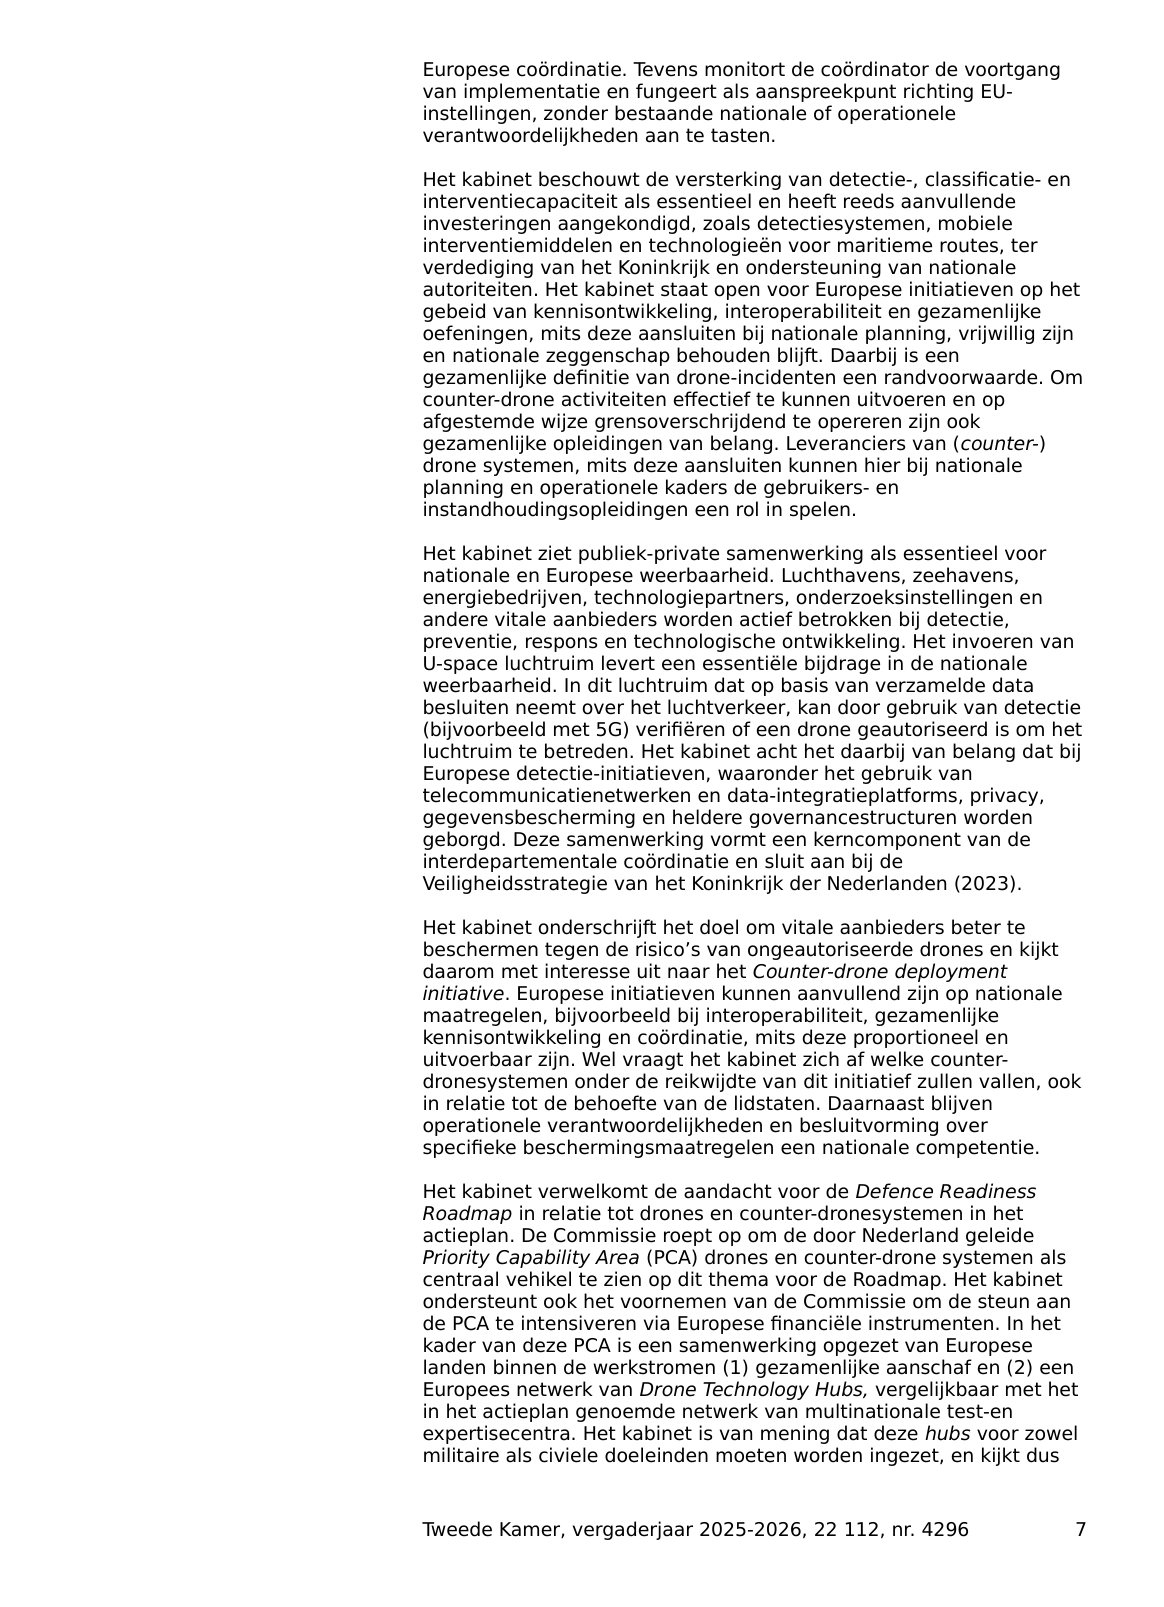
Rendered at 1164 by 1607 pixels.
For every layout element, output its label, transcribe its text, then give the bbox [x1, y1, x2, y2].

text Het kabinet ziet publiek-private samenwerking als essentieel voor nationale en Europese weerbaarheid. Luchthavens, zeehavens, energiebedrijven, technologiepartners, onderzoeksinstellingen en andere vitale aanbieders worden actief betrokken bij detectie, preventie, respons en technologische ontwikkeling. Het invoeren van U-space luchtruim levert een essentiële bijdrage in de nationale weerbaarheid. In dit luchtruim dat op basis van verzamelde data besluiten neemt over het luchtverkeer, kan door gebruik van detectie (bijvoorbeeld met 5G) verifiëren of een drone geautoriseerd is om het luchtruim te betreden. Het kabinet acht het daarbij van belang dat bij Europese detectie-initiatieven, waaronder het gebruik van telecommunicatienetwerken en data-integratieplatforms, privacy, gegevensbescherming en heldere governancestructuren worden geborgd. Deze samenwerking vormt een kerncomponent van de interdepartementale coördinatie en sluit aan bij de Veiligheidsstrategie van het Koninkrijk der Nederlanden (2023). [422, 543, 1087, 895]
text Het kabinet verwelkomt de aandacht voor de Defence Readiness Roadmap in relatie tot drones en counter-dronesystemen in het actieplan. De Commissie roept op om de door Nederland geleide Priority Capability Area (PCA) drones en counter-drone systemen als centraal vehikel te zien op dit thema voor de Roadmap. Het kabinet ondersteunt ook het voornemen van de Commissie om de steun aan de PCA te intensiveren via Europese financiële instrumenten. In het kader van deze PCA is een samenwerking opgezet van Europese landen binnen de werkstromen (1) gezamenlijke aanschaf en (2) een Europees netwerk van Drone Technology Hubs, vergelijkbaar met het in het actieplan genoemde netwerk van multinationale test-en expertisecentra. Het kabinet is van mening dat deze hubs voor zowel militaire als civiele doeleinden moeten worden ingezet, en kijkt dus [422, 1181, 1087, 1467]
text Europese coördinatie. Tevens monitort de coördinator de voortgang van implementatie en fungeert als aanspreekpunt richting EU-instellingen, zonder bestaande nationale of operationele verantwoordelijkheden aan te tasten. [422, 59, 1087, 147]
text Het kabinet onderschrijft het doel om vitale aanbieders beter te beschermen tegen de risico’s van ongeautoriseerde drones en kijkt daarom met interesse uit naar het Counter-drone deployment initiative. Europese initiatieven kunnen aanvullend zijn op nationale maatregelen, bijvoorbeeld bij interoperabiliteit, gezamenlijke kennisontwikkeling en coördinatie, mits deze proportioneel en uitvoerbaar zijn. Wel vraagt het kabinet zich af welke counter-dronesystemen onder de reikwijdte van dit initiatief zullen vallen, ook in relatie tot de behoefte van de lidstaten. Daarnaast blijven operationele verantwoordelijkheden en besluitvorming over specifieke beschermingsmaatregelen een nationale competentie. [422, 917, 1087, 1159]
text Het kabinet beschouwt de versterking van detectie-, classificatie- en interventiecapaciteit als essentieel en heeft reeds aanvullende investeringen aangekondigd, zoals detectiesystemen, mobiele interventiemiddelen en technologieën voor maritieme routes, ter verdediging van het Koninkrijk en ondersteuning van nationale autoriteiten. Het kabinet staat open voor Europese initiatieven op het gebeid van kennisontwikkeling, interoperabiliteit en gezamenlijke oefeningen, mits deze aansluiten bij nationale planning, vrijwillig zijn en nationale zeggenschap behouden blijft. Daarbij is een gezamenlijke definitie van drone-incidenten een randvoorwaarde. Om counter-drone activiteiten effectief te kunnen uitvoeren en op afgestemde wijze grensoverschrijdend te opereren zijn ook gezamenlijke opleidingen van belang. Leveranciers van (counter-) drone systemen, mits deze aansluiten kunnen hier bij nationale planning en operationele kaders de gebruikers- en instandhoudingsopleidingen een rol in spelen. [422, 169, 1087, 521]
